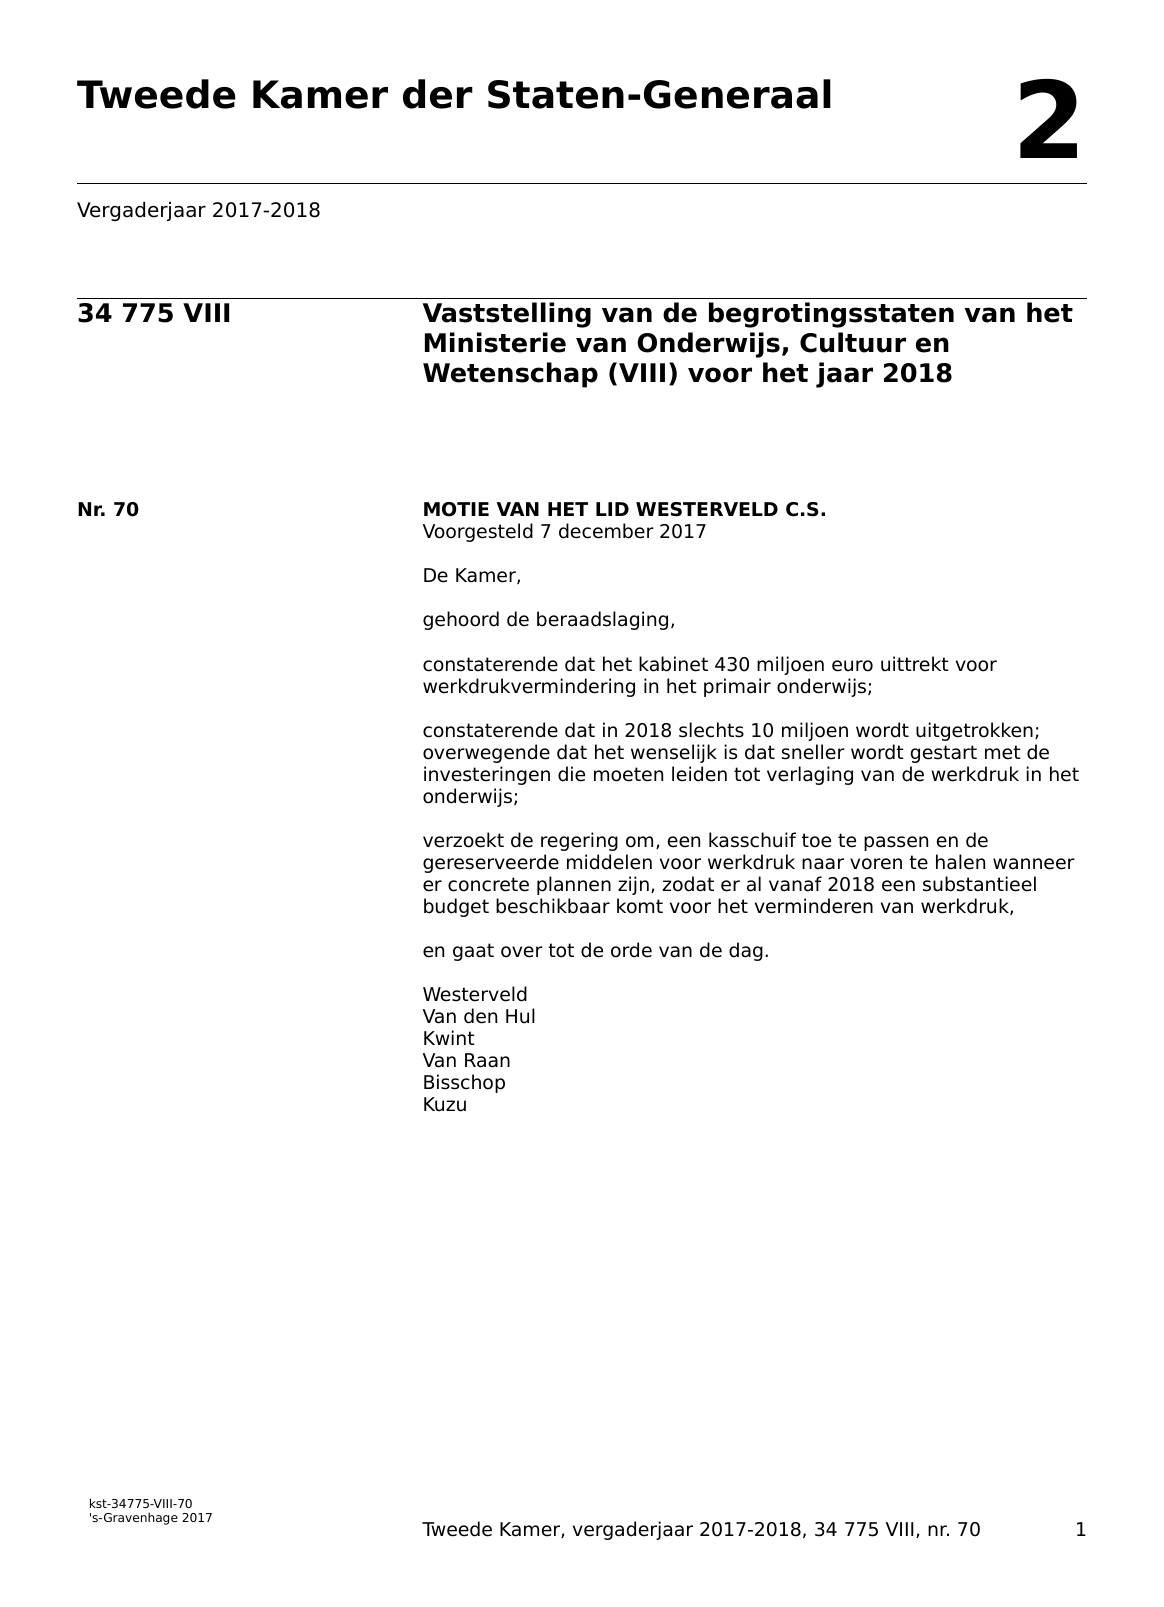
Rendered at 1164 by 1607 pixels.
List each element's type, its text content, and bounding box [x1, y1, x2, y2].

text Westerveld [422, 984, 1087, 1006]
table_cell Vergaderjaar 2017-2018 [77, 184, 1087, 298]
subtitle Nr. 70 MOTIE VAN HET LID WESTERVELD C.S. [77, 499, 1087, 521]
subtitle 34 775 VIII Vaststelling van de begrotingsstaten van het Ministerie van Onderwijs, Cultuur en Wetenschap (VIII) voor het jaar 2018 [77, 299, 1087, 388]
text overwegende dat het wenselijk is dat sneller wordt gestart met de investeringen die moeten leiden tot verlaging van de werkdruk in het onderwijs; [422, 742, 1087, 808]
text Van Raan [422, 1050, 1087, 1072]
text Kwint [422, 1028, 1087, 1050]
text kst-34775-VIII-70 [88, 1497, 323, 1511]
table_header 2 [886, 59, 1087, 183]
text gehoord de beraadslaging, [422, 609, 1087, 631]
text 's-Gravenhage 2017 [88, 1511, 323, 1525]
text constaterende dat in 2018 slechts 10 miljoen wordt uitgetrokken; [422, 720, 1087, 742]
text De Kamer, [422, 565, 1087, 587]
text constaterende dat het kabinet 430 miljoen euro uittrekt voor werkdrukvermindering in het primair onderwijs; [422, 653, 1087, 697]
text Kuzu [422, 1094, 1087, 1116]
text Van den Hul [422, 1006, 1087, 1028]
text Bisschop [422, 1072, 1087, 1094]
text en gaat over tot de orde van de dag. [422, 940, 1087, 962]
text verzoekt de regering om, een kasschuif toe te passen en de gereserveerde middelen voor werkdruk naar voren te halen wanneer er concrete plannen zijn, zodat er al vanaf 2018 een substantieel budget beschikbaar komt voor het verminderen van werkdruk, [422, 830, 1087, 918]
text Voorgesteld 7 december 2017 [422, 521, 1087, 543]
table_header Tweede Kamer der Staten-Generaal [77, 59, 886, 183]
